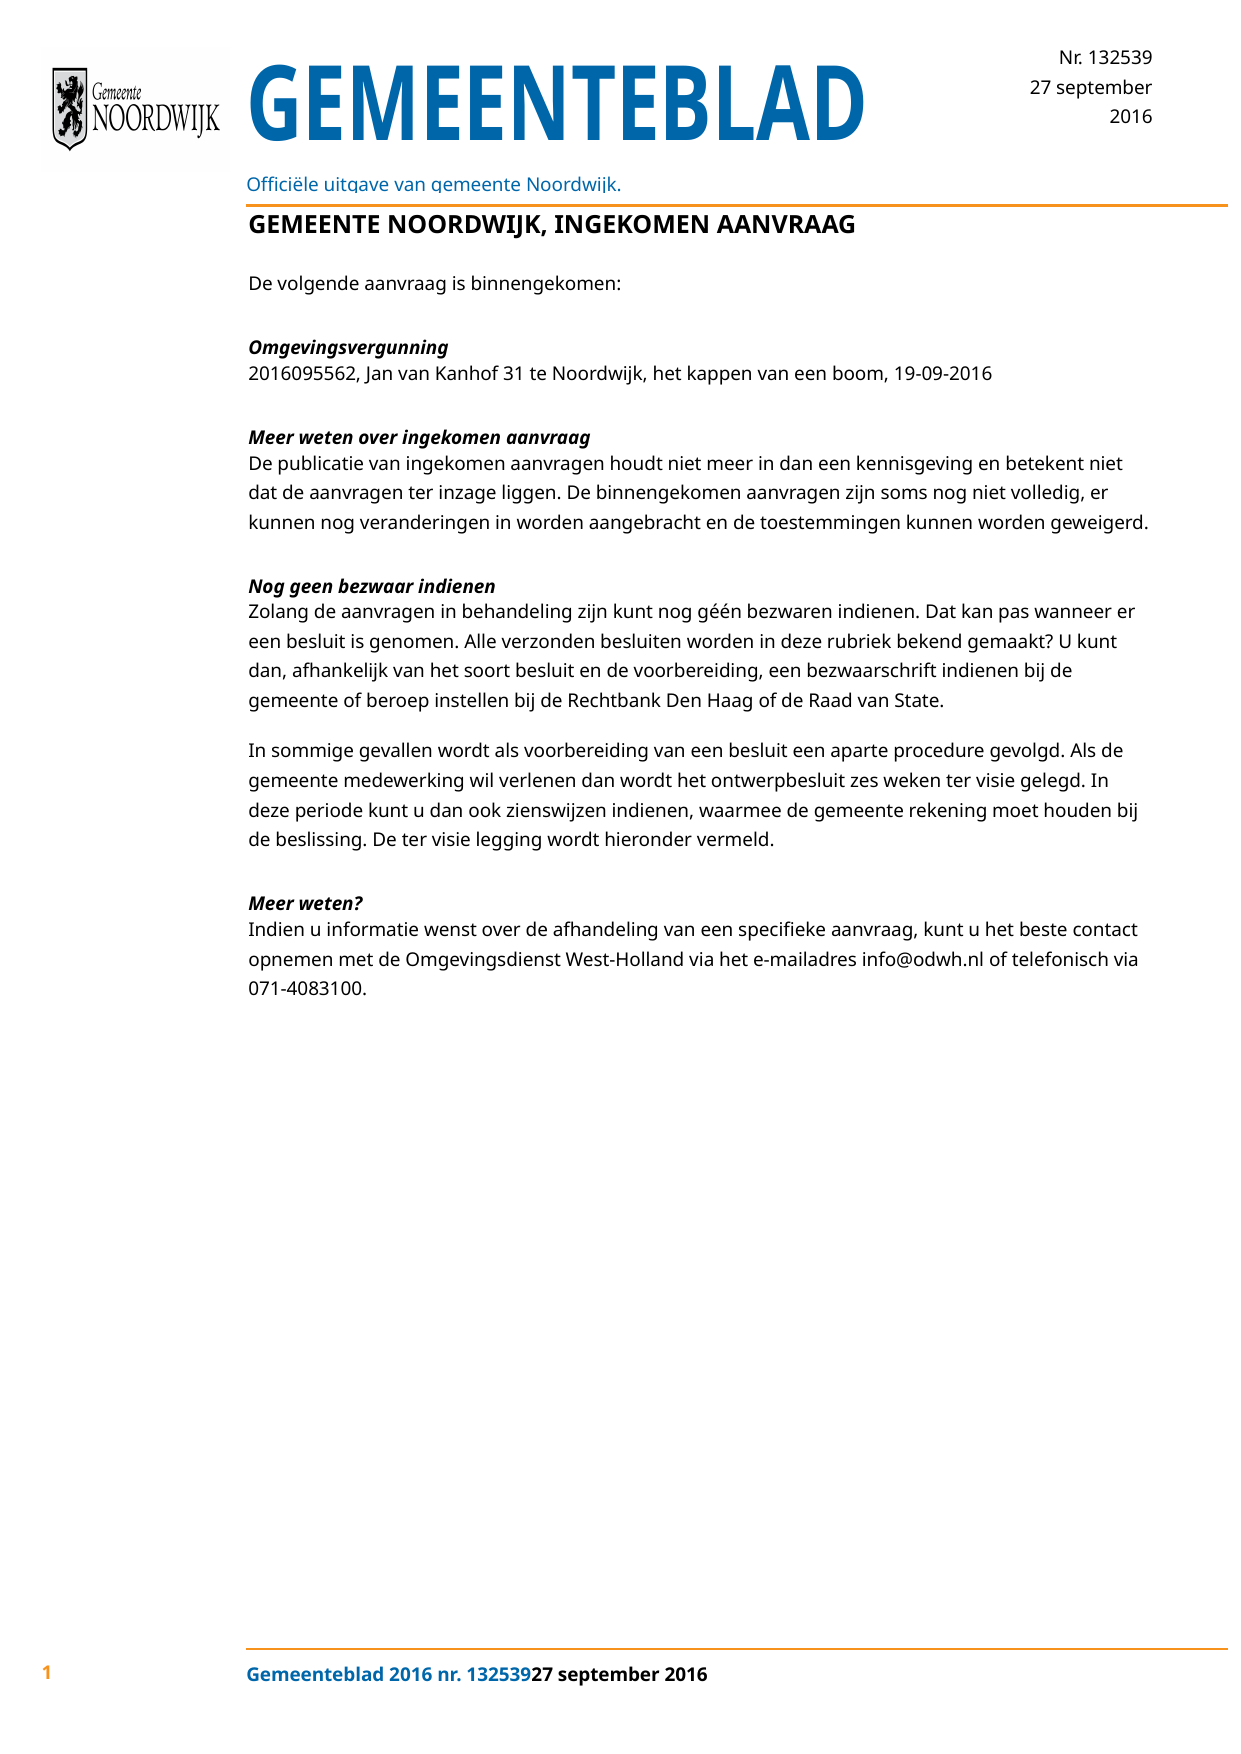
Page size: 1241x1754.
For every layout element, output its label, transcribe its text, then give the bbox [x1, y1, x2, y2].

text Indien u informatie wenst over de afhandeling van een specifieke aanvraag, kunt u het beste contact opnemen met de Omgevingsdienst West-Holland via het e-mailadres info@odwh.nl of telefonisch via 071-4083100. [248, 916, 1152, 1001]
text Nog geen bezwaar indienen [248, 573, 1152, 598]
text Zolang de aanvragen in behandeling zijn kunt nog géén bezwaren indienen. Dat kan pas wanneer er een besluit is genomen. Alle verzonden besluiten worden in deze rubriek bekend gemaakt? U kunt dan, afhankelijk van het soort besluit en de voorbereiding, een bezwaarschrift indienen bij de gemeente of beroep instellen bij de Rechtbank Den Haag of de Raad van State. [248, 598, 1152, 713]
picture [41, 47, 231, 172]
text GEMEENTE NOORDWIJK, INGEKOMEN AANVRAAG [248, 207, 1152, 241]
text 2016095562, Jan van Kanhof 31 te Noordwijk, het kappen van een boom, 19-09-2016 [248, 360, 1152, 386]
text De publicatie van ingekomen aanvragen houdt niet meer in dan een kennisgeving en betekent niet dat de aanvragen ter inzage liggen. De binnengekomen aanvragen zijn soms nog niet volledig, er kunnen nog veranderingen in worden aangebracht en de toestemmingen kunnen worden geweigerd. [248, 450, 1152, 534]
text In sommige gevallen wordt als voorbereiding van een besluit een aparte procedure gevolgd. Als de gemeente medewerking wil verlenen dan wordt het ontwerpbesluit zes weken ter visie gelegd. In deze periode kunt u dan ook zienswijzen indienen, waarmee de gemeente rekening moet houden bij de beslissing. De ter visie legging wordt hieronder vermeld. [248, 738, 1152, 852]
text Omgevingsvergunning [248, 334, 1152, 360]
text Meer weten? [248, 890, 1152, 916]
text De volgende aanvraag is binnengekomen: [248, 270, 1152, 296]
text Meer weten over ingekomen aanvraag [248, 424, 1152, 450]
